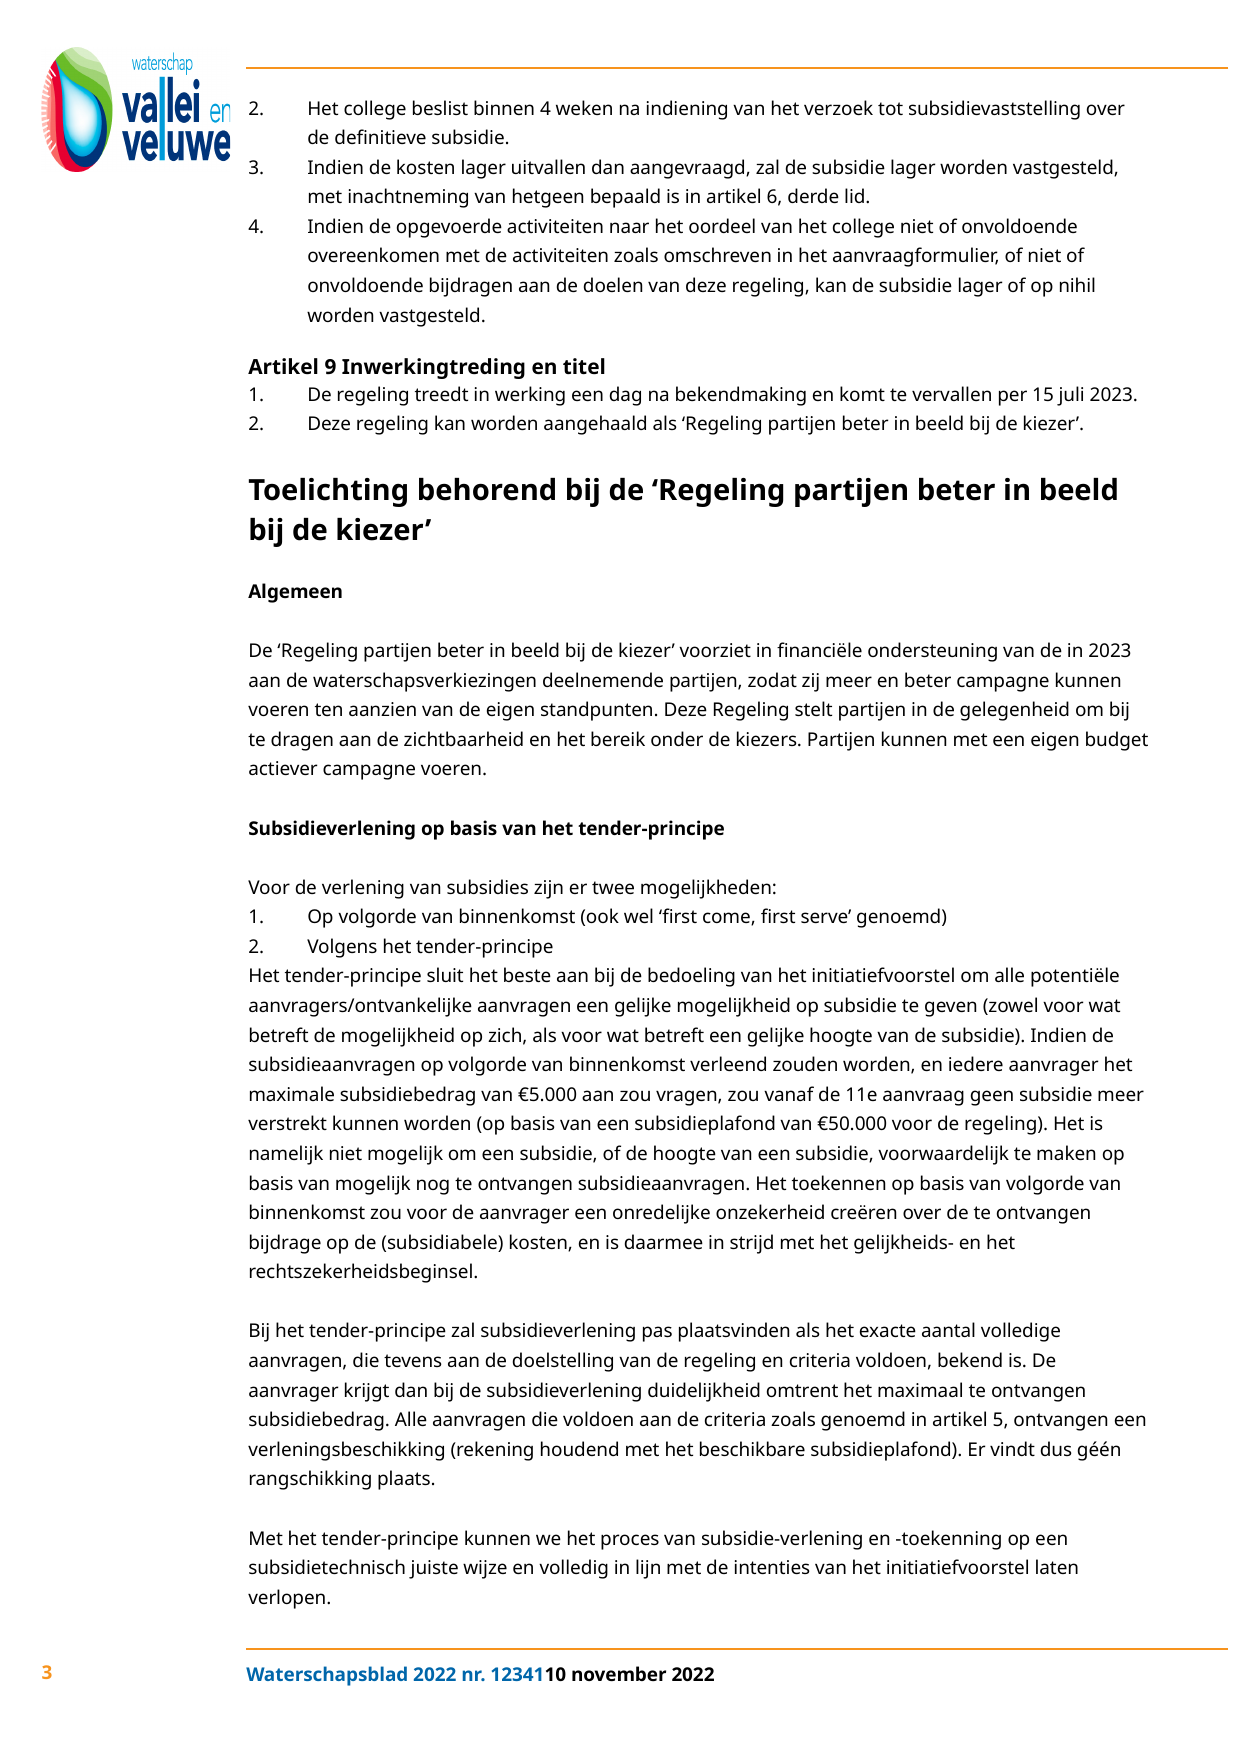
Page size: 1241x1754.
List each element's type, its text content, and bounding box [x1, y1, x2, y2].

text De ‘Regeling partijen beter in beeld bij de kiezer’ voorziet in financiële ondersteuning van de in 2023 aan de waterschapsverkiezingen deelnemende partijen, zodat zij meer en beter campagne kunnen voeren ten aanzien van de eigen standpunten. Deze Regeling stelt partijen in de gelegenheid om bij te dragen aan de zichtbaarheid en het bereik onder de kiezers. Partijen kunnen met een eigen budget actiever campagne voeren. [248, 637, 1152, 781]
list De regeling treedt in werking een dag na bekendmaking en komt te vervallen per 15 juli 2023. [248, 381, 1152, 406]
text Het tender-principe sluit het beste aan bij de bedoeling van het initiatiefvoorstel om alle potentiële aanvragers/ontvankelijke aanvragen een gelijke mogelijkheid op subsidie te geven (zowel voor wat betreft de mogelijkheid op zich, als voor wat betreft een gelijke hoogte van de subsidie). Indien de subsidieaanvragen op volgorde van binnenkomst verleend zouden worden, en iedere aanvrager het maximale subsidiebedrag van €5.000 aan zou vragen, zou vanaf de 11e aanvraag geen subsidie meer verstrekt kunnen worden (op basis van een subsidieplafond van €50.000 voor de regeling). Het is namelijk niet mogelijk om een subsidie, of de hoogte van een subsidie, voorwaardelijk te maken op basis van mogelijk nog te ontvangen subsidieaanvragen. Het toekennen op basis van volgorde van binnenkomst zou voor de aanvrager een onredelijke onzekerheid creëren over de te ontvangen bijdrage op de (subsidiabele) kosten, en is daarmee in strijd met het gelijkheids- en het rechtszekerheidsbeginsel. [248, 963, 1152, 1284]
text Subsidieverlening op basis van het tender-principe [248, 815, 1152, 840]
picture [41, 47, 231, 172]
text Voor de verlening van subsidies zijn er twee mogelijkheden: [248, 874, 1152, 899]
text Artikel 9 Inwerkingtreding en titel [248, 352, 1152, 381]
list Volgens het tender-principe [248, 933, 1152, 959]
text Toelichting behorend bij de ‘Regeling partijen beter in beeld bij de kiezer’ [248, 469, 1152, 549]
text Algemeen [248, 578, 1152, 604]
list Indien de opgevoerde activiteiten naar het oordeel van het college niet of onvoldoende overeenkomen met de activiteiten zoals omschreven in het aanvraagformulier, of niet of onvoldoende bijdragen aan de doelen van deze regeling, kan de subsidie lager of op nihil worden vastgesteld. [248, 213, 1152, 328]
list Het college beslist binnen 4 weken na indiening van het verzoek tot subsidievaststelling over de definitieve subsidie. [248, 95, 1152, 150]
text Met het tender-principe kunnen we het proces van subsidie-verlening en -toekenning op een subsidietechnisch juiste wijze en volledig in lijn met de intenties van het initiatiefvoorstel laten verlopen. [248, 1525, 1152, 1609]
list Op volgorde van binnenkomst (ook wel ‘first come, first serve’ genoemd) [248, 903, 1152, 929]
text Bij het tender-principe zal subsidieverlening pas plaatsvinden als het exacte aantal volledige aanvragen, die tevens aan de doelstelling van de regeling en criteria voldoen, bekend is. De aanvrager krijgt dan bij de subsidieverlening duidelijkheid omtrent het maximaal te ontvangen subsidiebedrag. Alle aanvragen die voldoen aan de criteria zoals genoemd in artikel 5, ontvangen een verleningsbeschikking (rekening houdend met het beschikbare subsidieplafond). Er vindt dus géén rangschikking plaats. [248, 1318, 1152, 1491]
list Indien de kosten lager uitvallen dan aangevraagd, zal de subsidie lager worden vastgesteld, met inachtneming van hetgeen bepaald is in artikel 6, derde lid. [248, 154, 1152, 209]
list Deze regeling kan worden aangehaald als ‘Regeling partijen beter in beeld bij de kiezer’. [248, 410, 1152, 436]
